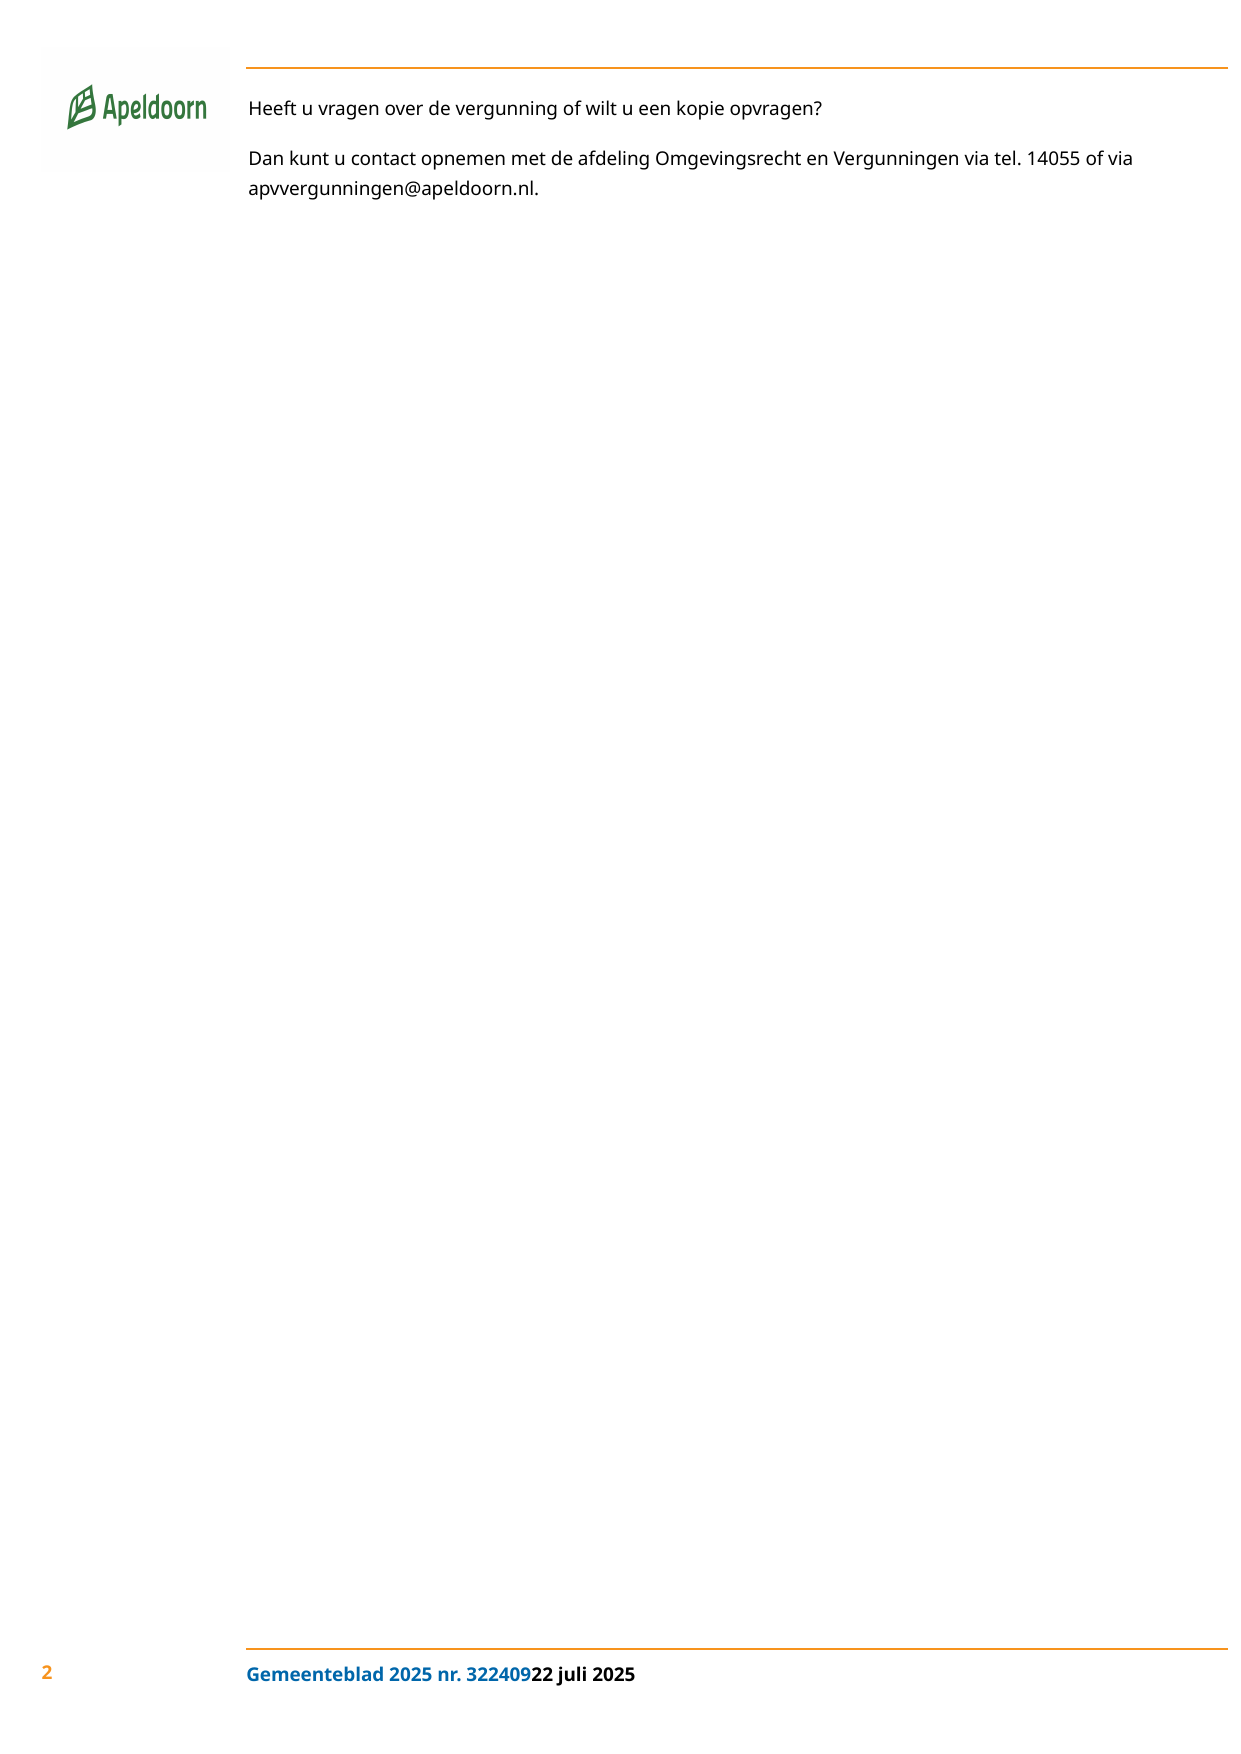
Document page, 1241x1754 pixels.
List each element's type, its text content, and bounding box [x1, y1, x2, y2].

text Dan kunt u contact opnemen met de afdeling Omgevingsrecht en Vergunningen via tel. 14055 of via apvvergunningen@apeldoorn.nl. [248, 145, 1152, 201]
picture [41, 47, 231, 172]
text Heeft u vragen over de vergunning of wilt u een kopie opvragen? [248, 95, 1152, 121]
